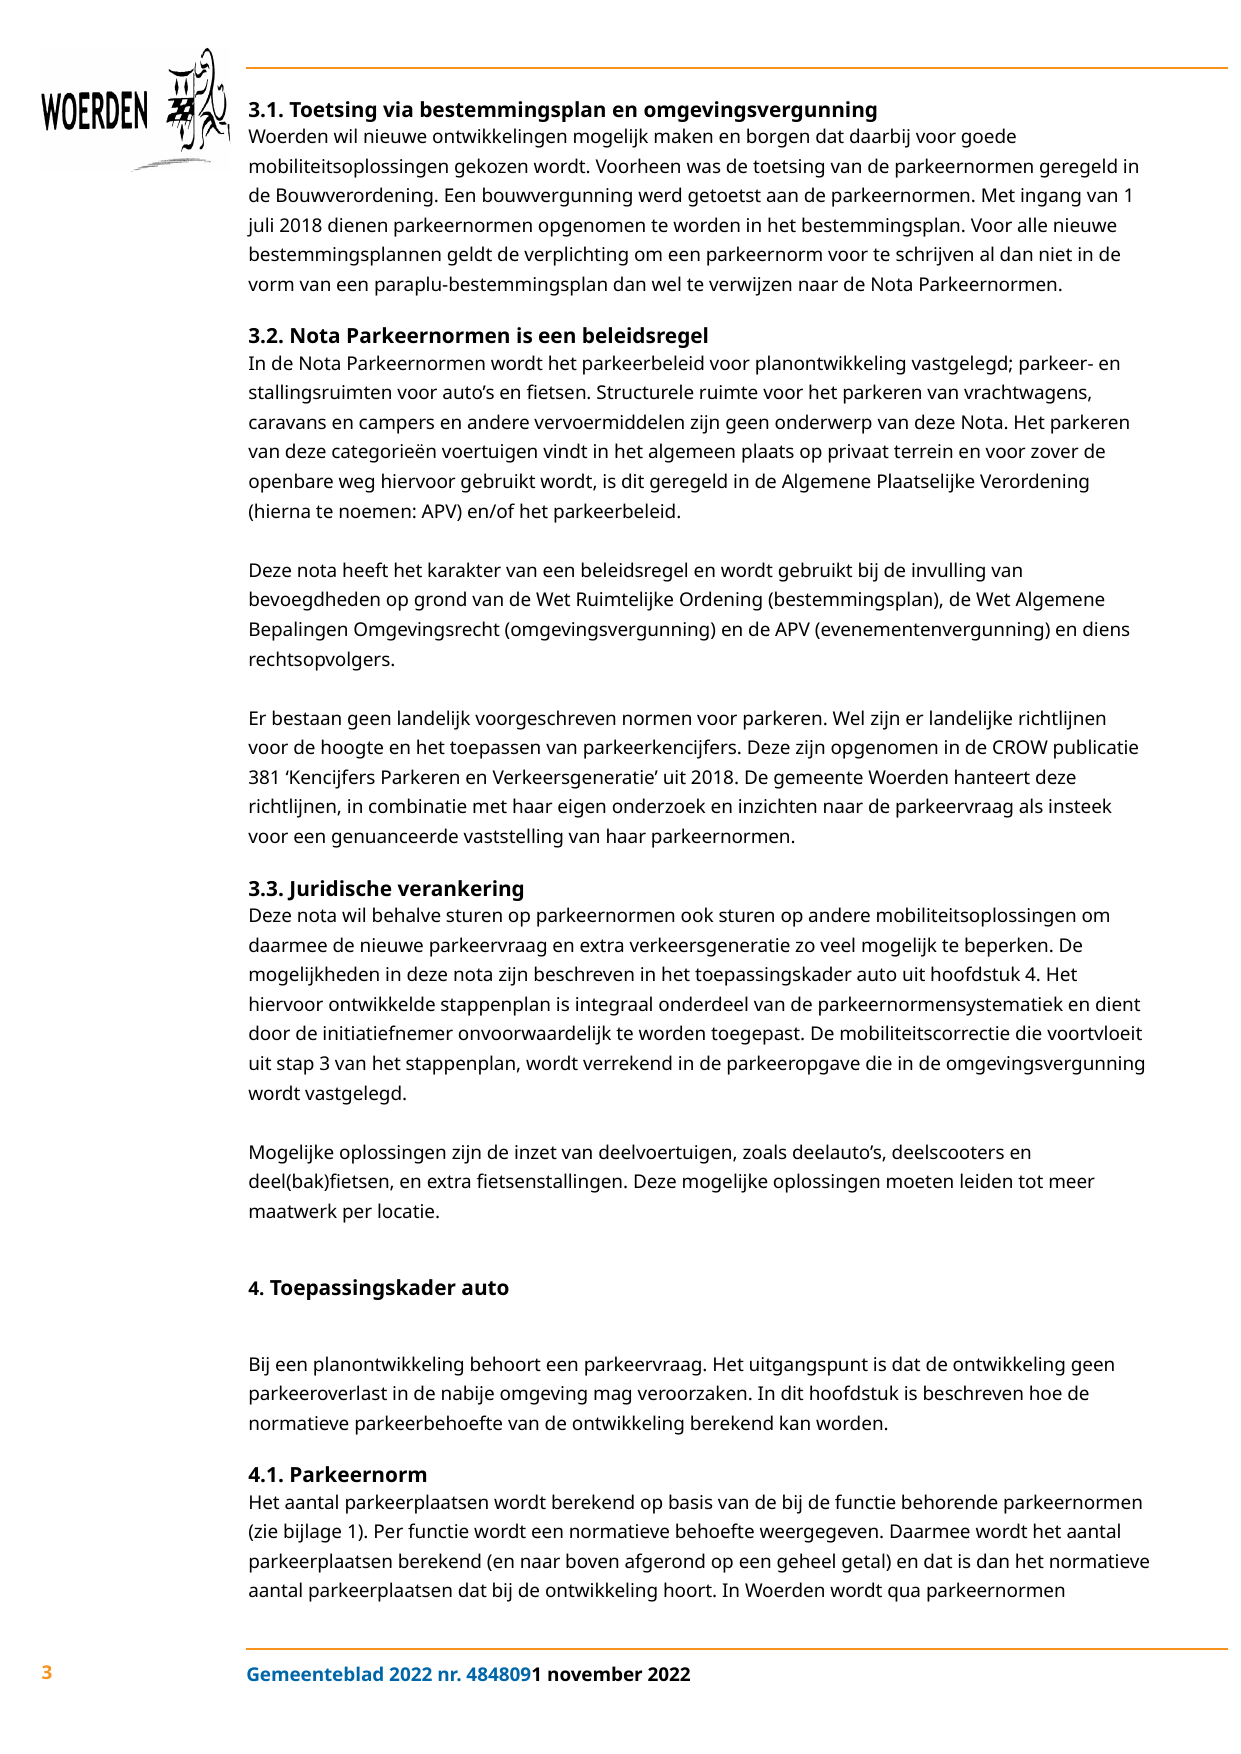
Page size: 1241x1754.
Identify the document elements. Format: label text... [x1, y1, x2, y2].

text Deze nota heeft het karakter van een beleidsregel en wordt gebruikt bij de invulling van bevoegdheden op grond van de Wet Ruimtelijke Ordening (bestemmingsplan), de Wet Algemene Bepalingen Omgevingsrecht (omgevingsvergunning) en de APV (evenementenvergunning) en diens rechtsopvolgers. [248, 557, 1152, 672]
text 3.1. Toetsing via bestemmingsplan en omgevingsvergunning [248, 95, 1152, 123]
text Woerden wil nieuwe ontwikkelingen mogelijk maken en borgen dat daarbij voor goede mobiliteitsoplossingen gekozen wordt. Voorheen was de toetsing van de parkeernormen geregeld in de Bouwverordening. Een bouwvergunning werd getoetst aan de parkeernormen. Met ingang van 1 juli 2018 dienen parkeernormen opgenomen te worden in het bestemmingsplan. Voor alle nieuwe bestemmingsplannen geldt de verplichting om een parkeernorm voor te schrijven al dan niet in de vorm van een paraplu-bestemmingsplan dan wel te verwijzen naar de Nota Parkeernormen. [248, 123, 1152, 297]
text In de Nota Parkeernormen wordt het parkeerbeleid voor planontwikkeling vastgelegd; parkeer- en stallingsruimten voor auto’s en fietsen. Structurele ruimte voor het parkeren van vrachtwagens, caravans en campers en andere vervoermiddelen zijn geen onderwerp van deze Nota. Het parkeren van deze categorieën voertuigen vindt in het algemeen plaats op privaat terrein en voor zover de openbare weg hiervoor gebruikt wordt, is dit geregeld in de Algemene Plaatselijke Verordening (hierna te noemen: APV) en/of het parkeerbeleid. [248, 350, 1152, 524]
text Mogelijke oplossingen zijn de inzet van deelvoertuigen, zoals deelauto’s, deelscooters en deel(bak)fietsen, en extra fietsenstallingen. Deze mogelijke oplossingen moeten leiden tot meer maatwerk per locatie. [248, 1139, 1152, 1224]
text 3.3. Juridische verankering [248, 874, 1152, 902]
text Het aantal parkeerplaatsen wordt berekend op basis van de bij de functie behorende parkeernormen (zie bijlage 1). Per functie wordt een normatieve behoefte weergegeven. Daarmee wordt het aantal parkeerplaatsen berekend (en naar boven afgerond op een geheel getal) en dat is dan het normatieve aantal parkeerplaatsen dat bij de ontwikkeling hoort. In Woerden wordt qua parkeernormen [248, 1489, 1152, 1603]
text 4. Toepassingskader auto [248, 1273, 1152, 1302]
text Deze nota wil behalve sturen op parkeernormen ook sturen op andere mobiliteitsoplossingen om daarmee de nieuwe parkeervraag en extra verkeersgeneratie zo veel mogelijk te beperken. De mogelijkheden in deze nota zijn beschreven in het toepassingskader auto uit hoofdstuk 4. Het hiervoor ontwikkelde stappenplan is integraal onderdeel van de parkeernormensystematiek en dient door de initiatiefnemer onvoorwaardelijk te worden toegepast. De mobiliteitscorrectie die voortvloeit uit stap 3 van het stappenplan, wordt verrekend in de parkeeropgave die in de omgevingsvergunning wordt vastgelegd. [248, 902, 1152, 1105]
text 3.2. Nota Parkeernormen is een beleidsregel [248, 322, 1152, 350]
picture [41, 47, 231, 172]
text Er bestaan geen landelijk voorgeschreven normen voor parkeren. Wel zijn er landelijke richtlijnen voor de hoogte en het toepassen van parkeerkencijfers. Deze zijn opgenomen in de CROW publicatie 381 ‘Kencijfers Parkeren en Verkeersgeneratie’ uit 2018. De gemeente Woerden hanteert deze richtlijnen, in combinatie met haar eigen onderzoek en inzichten naar de parkeervraag als insteek voor een genuanceerde vaststelling van haar parkeernormen. [248, 705, 1152, 849]
text Bij een planontwikkeling behoort een parkeervraag. Het uitgangspunt is dat de ontwikkeling geen parkeeroverlast in de nabije omgeving mag veroorzaken. In dit hoofdstuk is beschreven hoe de normatieve parkeerbehoefte van de ontwikkeling berekend kan worden. [248, 1351, 1152, 1436]
text 4.1. Parkeernorm [248, 1461, 1152, 1489]
